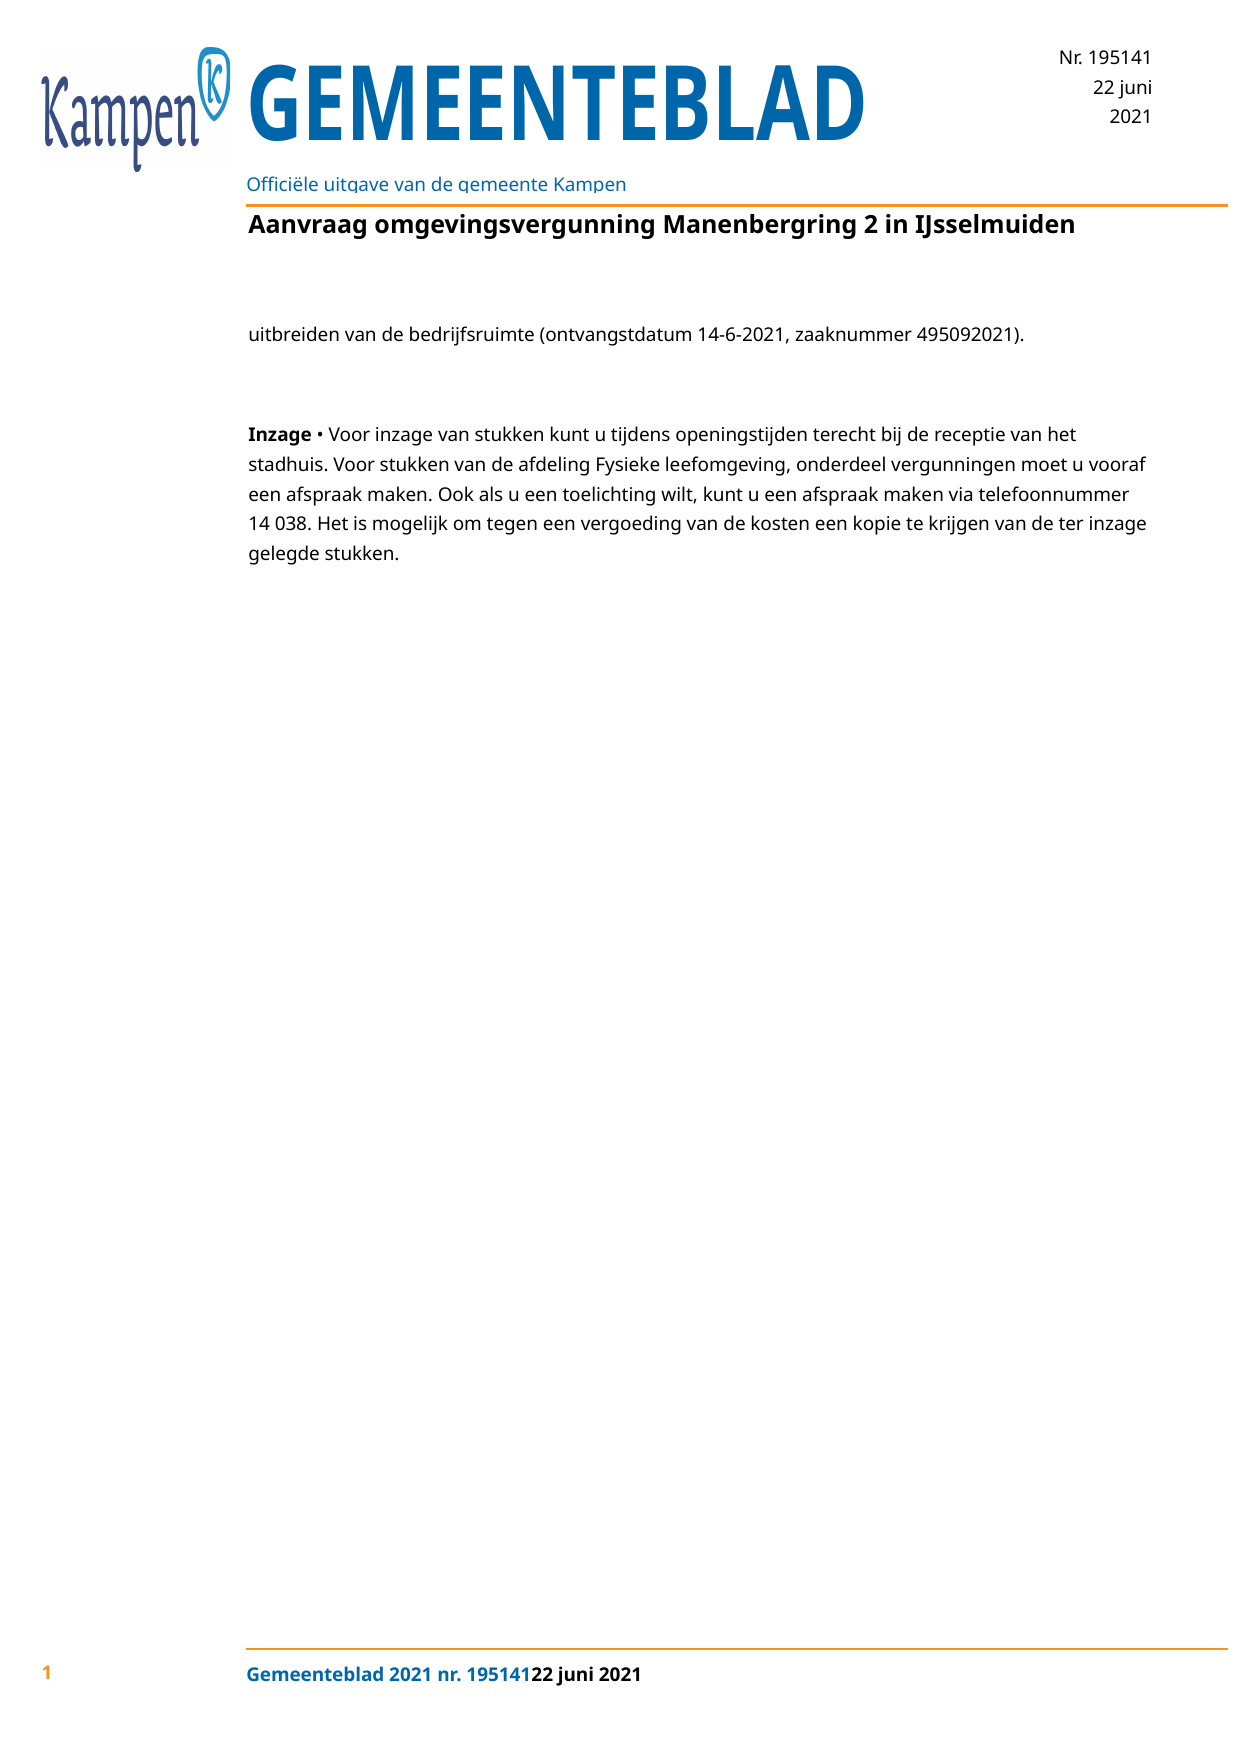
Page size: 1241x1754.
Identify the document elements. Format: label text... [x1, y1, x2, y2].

text Aanvraag omgevingsvergunning Manenbergring 2 in IJsselmuiden [248, 207, 1152, 241]
text Inzage • Voor inzage van stukken kunt u tijdens openingstijden terecht bij de receptie van het stadhuis. Voor stukken van de afdeling Fysieke leefomgeving, onderdeel vergunningen moet u vooraf een afspraak maken. Ook als u een toelichting wilt, kunt u een afspraak maken via telefoonnummer 14 038. Het is mogelijk om tegen een vergoeding van de kosten een kopie te krijgen van de ter inzage gelegde stukken. [248, 422, 1152, 566]
text uitbreiden van de bedrijfsruimte (ontvangstdatum 14-6-2021, zaaknummer 495092021). [248, 321, 1152, 346]
picture [41, 47, 231, 172]
